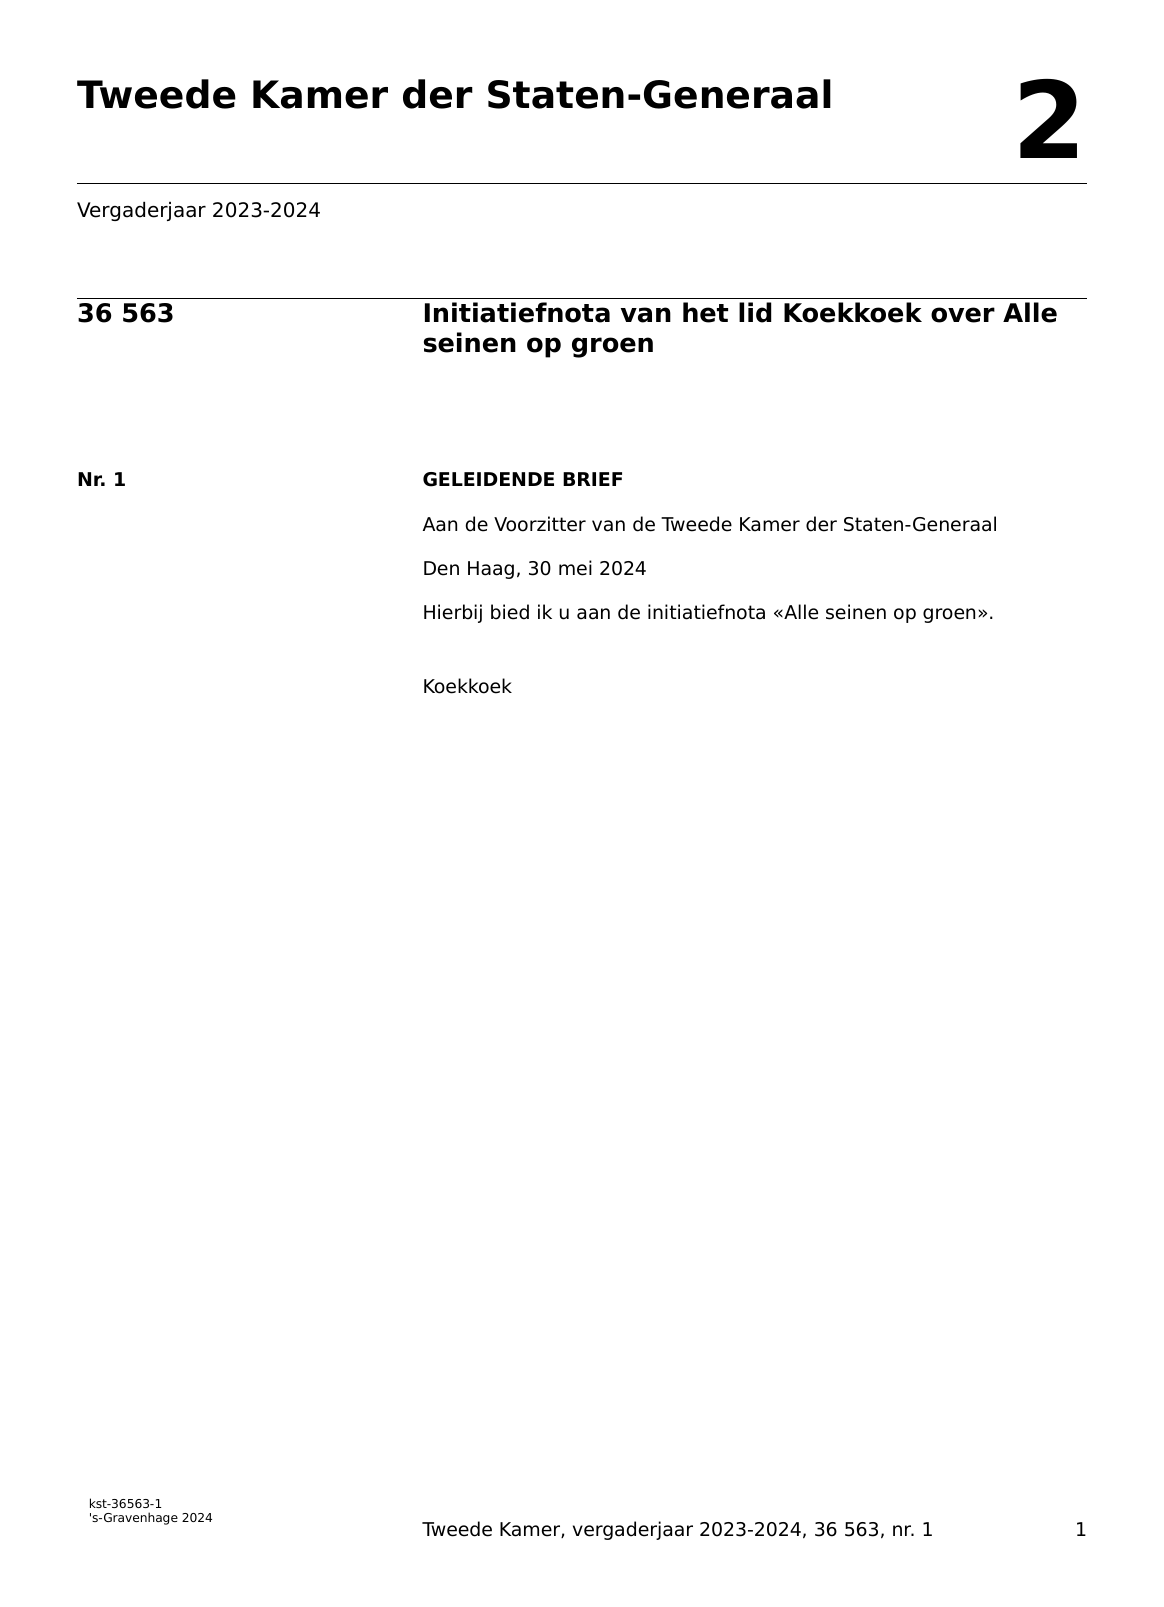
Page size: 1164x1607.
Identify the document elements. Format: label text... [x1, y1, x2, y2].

subtitle 36 563 Initiatiefnota van het lid Koekkoek over Alle seinen op groen [77, 299, 1087, 358]
text Aan de Voorzitter van de Tweede Kamer der Staten-Generaal [422, 513, 1087, 536]
table_header 2 [886, 59, 1087, 183]
table_cell Vergaderjaar 2023-2024 [77, 184, 1087, 298]
subtitle Nr. 1 GELEIDENDE BRIEF [77, 469, 1087, 491]
text Hierbij bied ik u aan de initiatiefnota «Alle seinen op groen». [422, 602, 1087, 624]
text Koekkoek [422, 654, 1087, 698]
text Den Haag, 30 mei 2024 [422, 558, 1087, 580]
text 's-Gravenhage 2024 [88, 1511, 323, 1525]
text kst-36563-1 [88, 1497, 323, 1511]
table_header Tweede Kamer der Staten-Generaal [77, 59, 886, 183]
